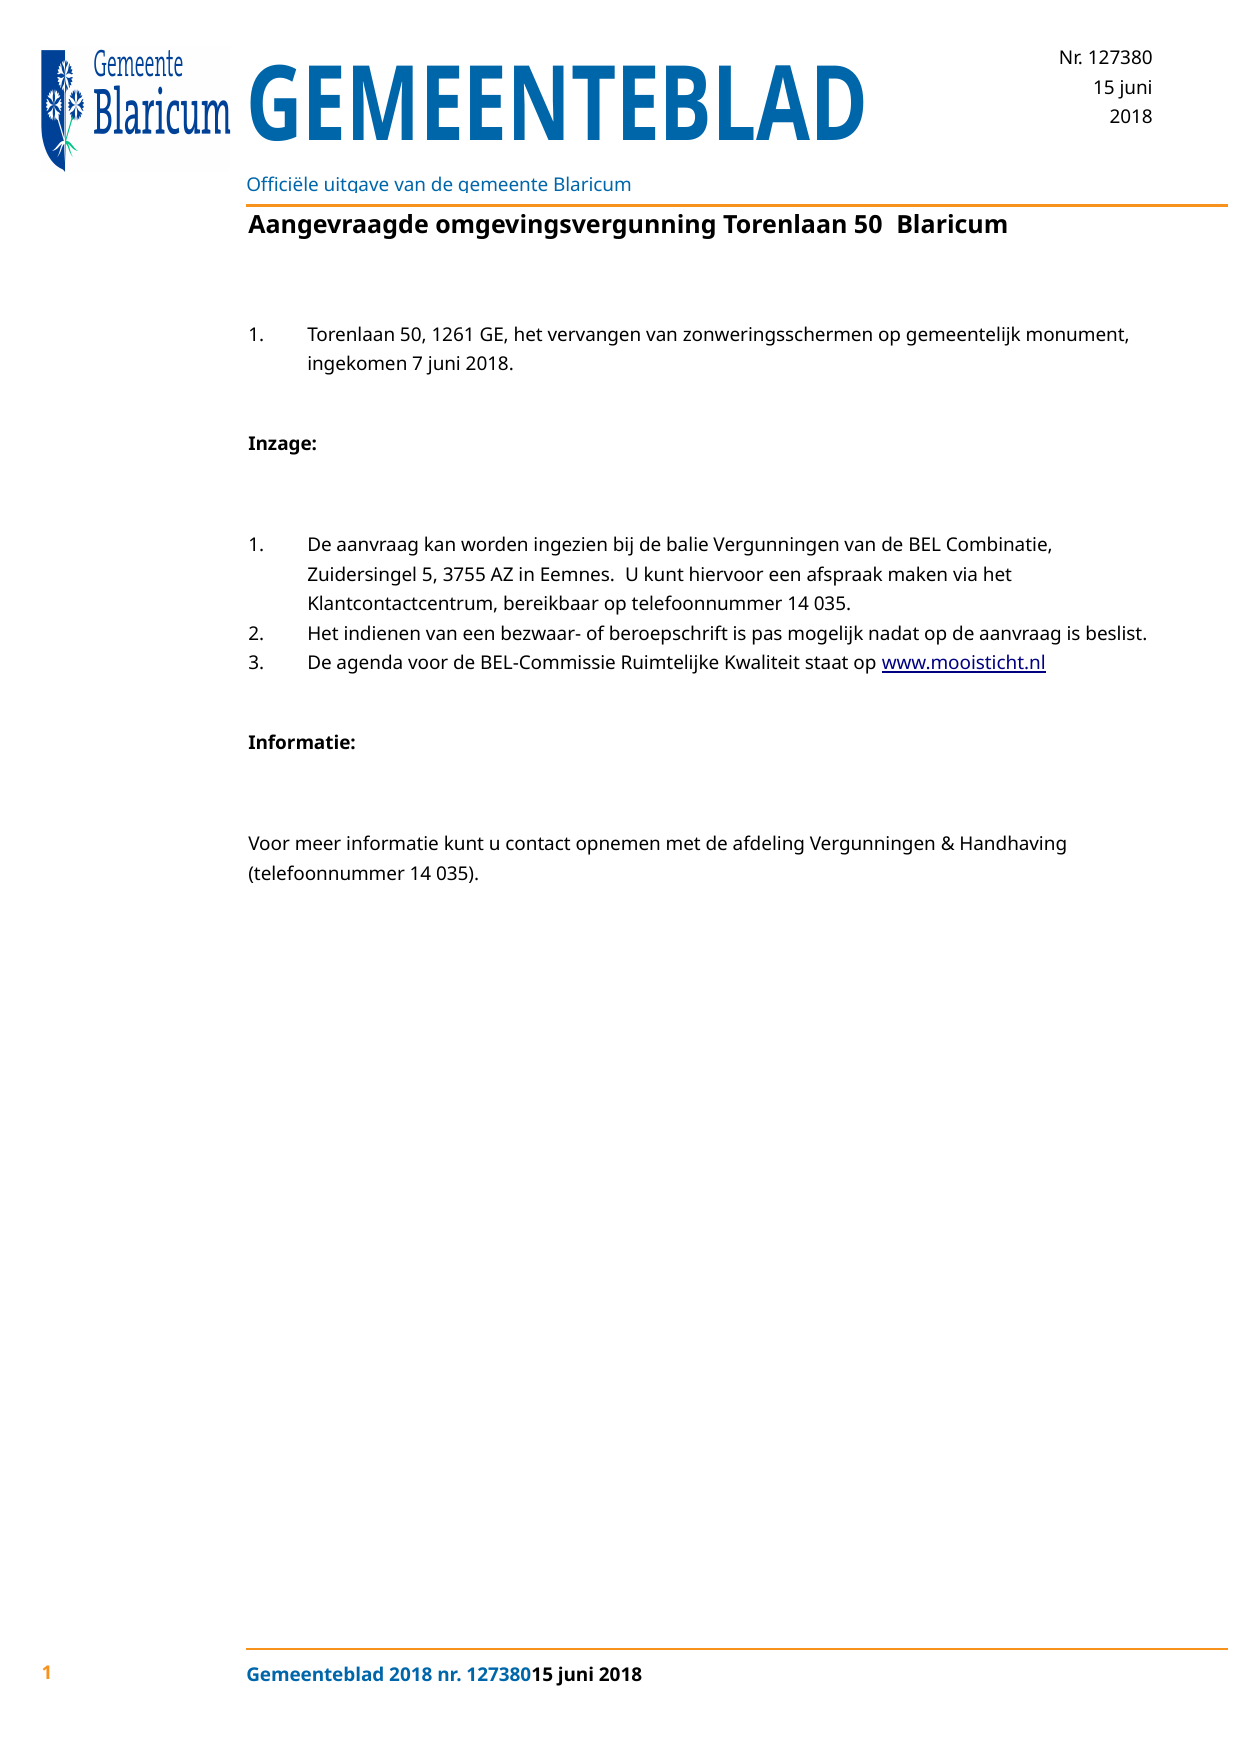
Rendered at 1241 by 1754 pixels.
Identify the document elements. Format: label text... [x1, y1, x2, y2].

text Informatie: [248, 729, 1152, 755]
list Het indienen van een bezwaar- of beroepschrift is pas mogelijk nadat op de aanvraag is beslist. [248, 620, 1152, 646]
list De agenda voor de BEL-Commissie Ruimtelijke Kwaliteit staat op www.mooisticht.nl [248, 649, 1152, 675]
picture [41, 47, 231, 172]
text Voor meer informatie kunt u contact opnemen met de afdeling Vergunningen & Handhaving (telefoonnummer 14 035). [248, 830, 1152, 886]
list Torenlaan 50, 1261 GE, het vervangen van zonweringsschermen op gemeentelijk monument, ingekomen 7 juni 2018. [248, 321, 1152, 376]
text Aangevraagde omgevingsvergunning Torenlaan 50 Blaricum [248, 207, 1152, 241]
list De aanvraag kan worden ingezien bij de balie Vergunningen van de BEL Combinatie, Zuidersingel 5, 3755 AZ in Eemnes. U kunt hiervoor een afspraak maken via het Klantcontactcentrum, bereikbaar op telefoonnummer 14 035. [248, 531, 1152, 616]
text Inzage: [248, 430, 1152, 456]
